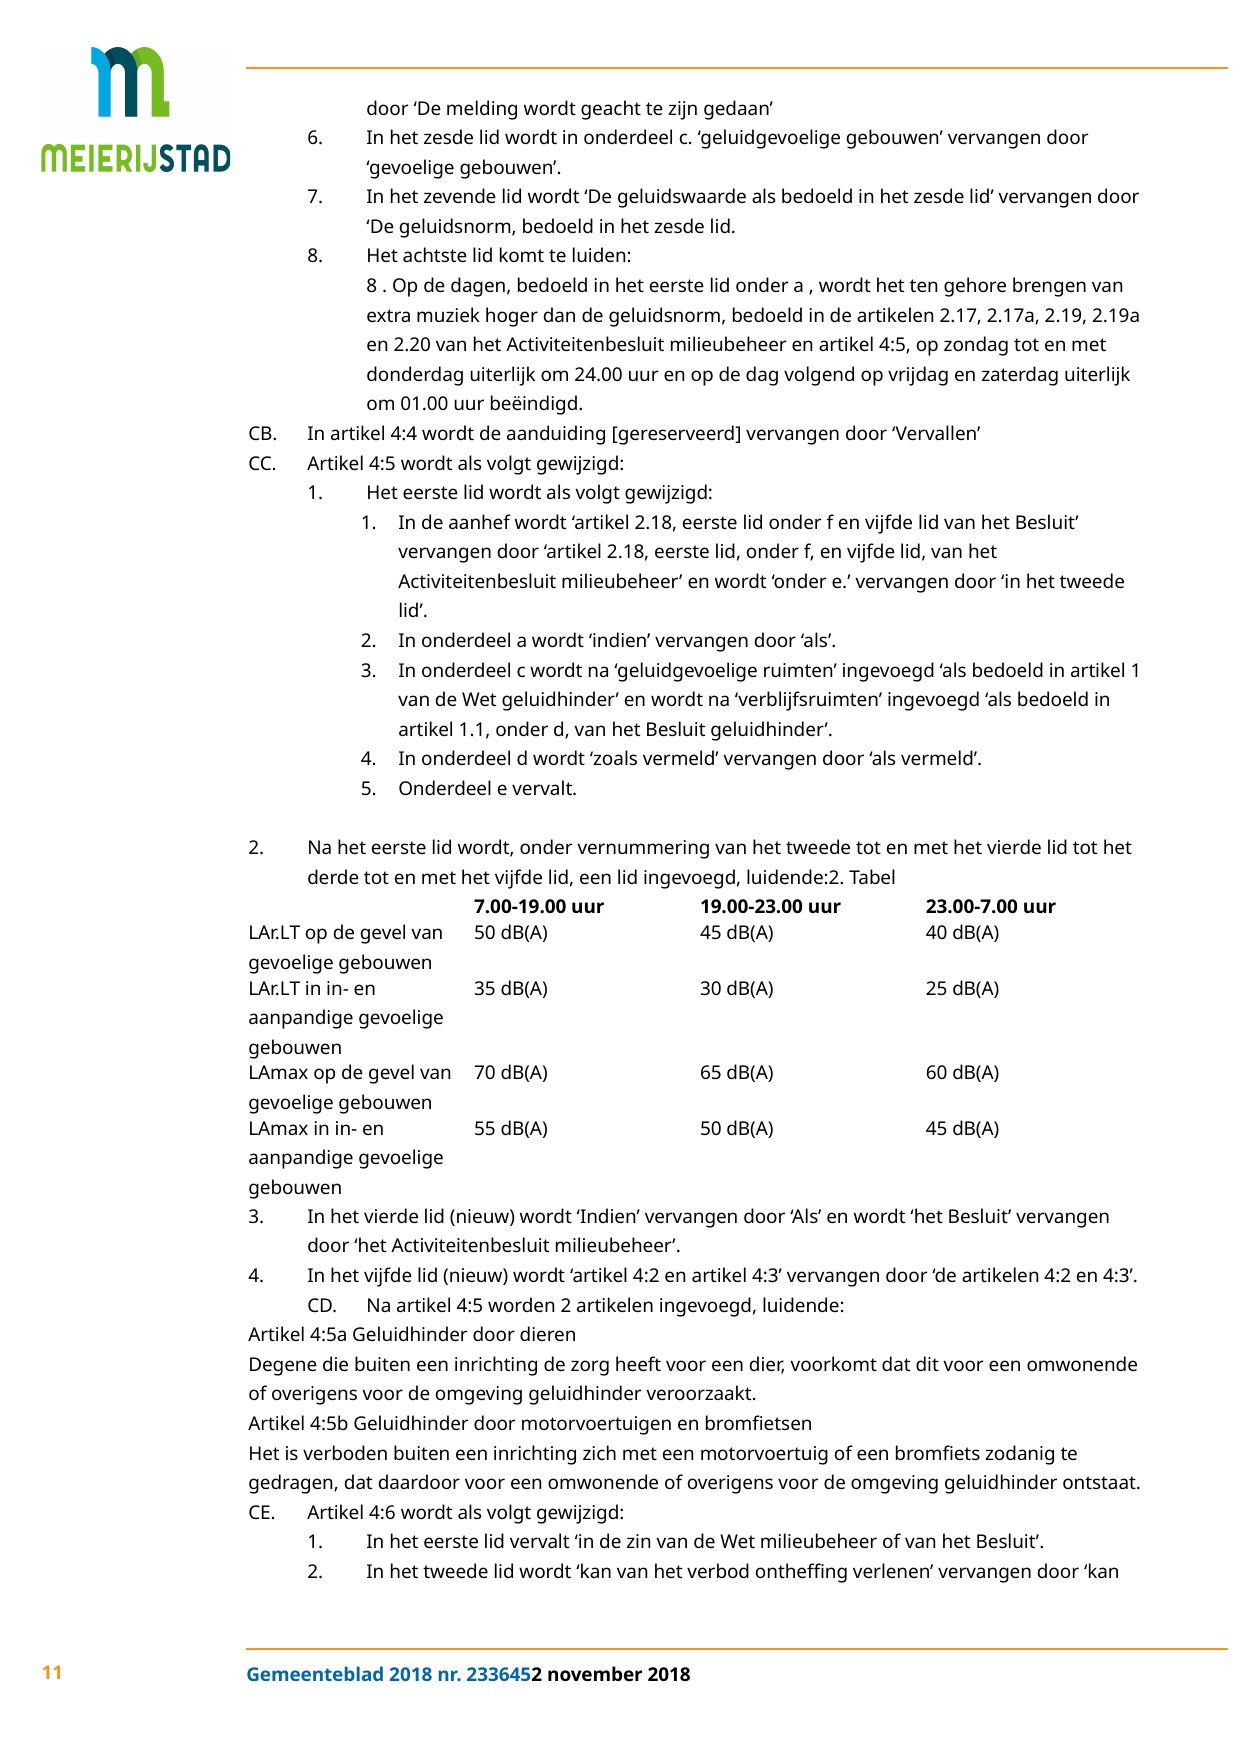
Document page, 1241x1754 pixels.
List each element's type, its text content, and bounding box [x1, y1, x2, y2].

list Artikel 4:6 wordt als volgt gewijzigd: [248, 1499, 1152, 1524]
table_header [248, 894, 474, 919]
table_cell LAr.LT op de gevel van gevoelige gebouwen [248, 919, 474, 975]
table_cell 30 dB(A) [700, 975, 926, 1059]
list In het eerste lid vervalt ‘in de zin van de Wet milieubeheer of van het Besluit’. [307, 1528, 1152, 1554]
text Artikel 4:5b Geluidhinder door motorvoertuigen en bromfietsen [248, 1410, 1152, 1436]
list Het eerste lid wordt als volgt gewijzigd: [307, 479, 1152, 505]
list Artikel 4:5 wordt als volgt gewijzigd: [248, 450, 1152, 476]
list 8 . Op de dagen, bedoeld in het eerste lid onder a , wordt het ten gehore brengen van extra muziek hoger dan de geluidsnorm, bedoeld in de artikelen 2.17, 2.17a, 2.19, 2.19a en 2.20 van het Activiteitenbesluit milieubeheer en artikel 4:5, op zondag tot en met donderdag uiterlijk om 24.00 uur en op de dag volgend op vrijdag en zaterdag uiterlijk om 01.00 uur beëindigd. [307, 272, 1152, 416]
list Het achtste lid komt te luiden: [307, 243, 1152, 268]
list In het zesde lid wordt in onderdeel c. ‘geluidgevoelige gebouwen’ vervangen door ‘gevoelige gebouwen’. [307, 124, 1152, 180]
table_cell 70 dB(A) [474, 1060, 700, 1115]
table_cell 60 dB(A) [926, 1060, 1152, 1115]
list door ‘De melding wordt geacht te zijn gedaan’ [307, 95, 1152, 121]
table_cell LAmax op de gevel van gevoelige gebouwen [248, 1060, 474, 1115]
table_header 19.00-23.00 uur [700, 894, 926, 919]
list In het tweede lid wordt ‘kan van het verbod ontheffing verlenen’ vervangen door ‘kan [307, 1558, 1152, 1584]
table_cell 45 dB(A) [700, 919, 926, 975]
list In de aanhef wordt ‘artikel 2.18, eerste lid onder f en vijfde lid van het Besluit’ vervangen door ‘artikel 2.18, eerste lid, onder f, en vijfde lid, van het Activiteitenbesluit milieubeheer’ en wordt ‘onder e.’ vervangen door ‘in het tweede lid’. [361, 509, 1152, 623]
list Na het eerste lid wordt, onder vernummering van het tweede tot en met het vierde lid tot het derde tot en met het vijfde lid, een lid ingevoegd, luidende:2. Tabel [248, 834, 1152, 890]
table_cell 45 dB(A) [926, 1115, 1152, 1200]
list Onderdeel e vervalt. [361, 775, 1152, 801]
list In onderdeel a wordt ‘indien’ vervangen door ‘als’. [361, 627, 1152, 653]
table_cell 40 dB(A) [926, 919, 1152, 975]
list In onderdeel d wordt ‘zoals vermeld’ vervangen door ‘als vermeld’. [361, 746, 1152, 771]
text Degene die buiten een inrichting de zorg heeft voor een dier, voorkomt dat dit voor een omwonende of overigens voor de omgeving geluidhinder veroorzaakt. [248, 1351, 1152, 1406]
table_cell 50 dB(A) [474, 919, 700, 975]
list In artikel 4:4 wordt de aanduiding [gereserveerd] vervangen door ‘Vervallen’ [248, 420, 1152, 446]
table_header 7.00-19.00 uur [474, 894, 700, 919]
table_cell 50 dB(A) [700, 1115, 926, 1200]
table_cell 25 dB(A) [926, 975, 1152, 1059]
list In het vierde lid (nieuw) wordt ‘Indien’ vervangen door ‘Als’ en wordt ‘het Besluit’ vervangen door ‘het Activiteitenbesluit milieubeheer’. [248, 1203, 1152, 1258]
list In het vijfde lid (nieuw) wordt ‘artikel 4:2 en artikel 4:3’ vervangen door ‘de artikelen 4:2 en 4:3’. [248, 1262, 1152, 1288]
table_cell LAmax in in- en aanpandige gevoelige gebouwen [248, 1115, 474, 1200]
table_cell 55 dB(A) [474, 1115, 700, 1200]
table_cell 35 dB(A) [474, 975, 700, 1059]
text Het is verboden buiten een inrichting zich met een motorvoertuig of een bromfiets zodanig te gedragen, dat daardoor voor een omwonende of overigens voor de omgeving geluidhinder ontstaat. [248, 1440, 1152, 1495]
table_header 23.00-7.00 uur [926, 894, 1152, 919]
text Artikel 4:5a Geluidhinder door dieren [248, 1321, 1152, 1347]
table_cell LAr.LT in in- en aanpandige gevoelige gebouwen [248, 975, 474, 1059]
table_cell 65 dB(A) [700, 1060, 926, 1115]
picture [41, 47, 231, 172]
list Na artikel 4:5 worden 2 artikelen ingevoegd, luidende: [307, 1292, 1152, 1317]
list In het zevende lid wordt ‘De geluidswaarde als bedoeld in het zesde lid’ vervangen door ‘De geluidsnorm, bedoeld in het zesde lid. [307, 183, 1152, 239]
list In onderdeel c wordt na ‘geluidgevoelige ruimten’ ingevoegd ‘als bedoeld in artikel 1 van de Wet geluidhinder’ en wordt na ‘verblijfsruimten’ ingevoegd ‘als bedoeld in artikel 1.1, onder d, van het Besluit geluidhinder’. [361, 657, 1152, 742]
